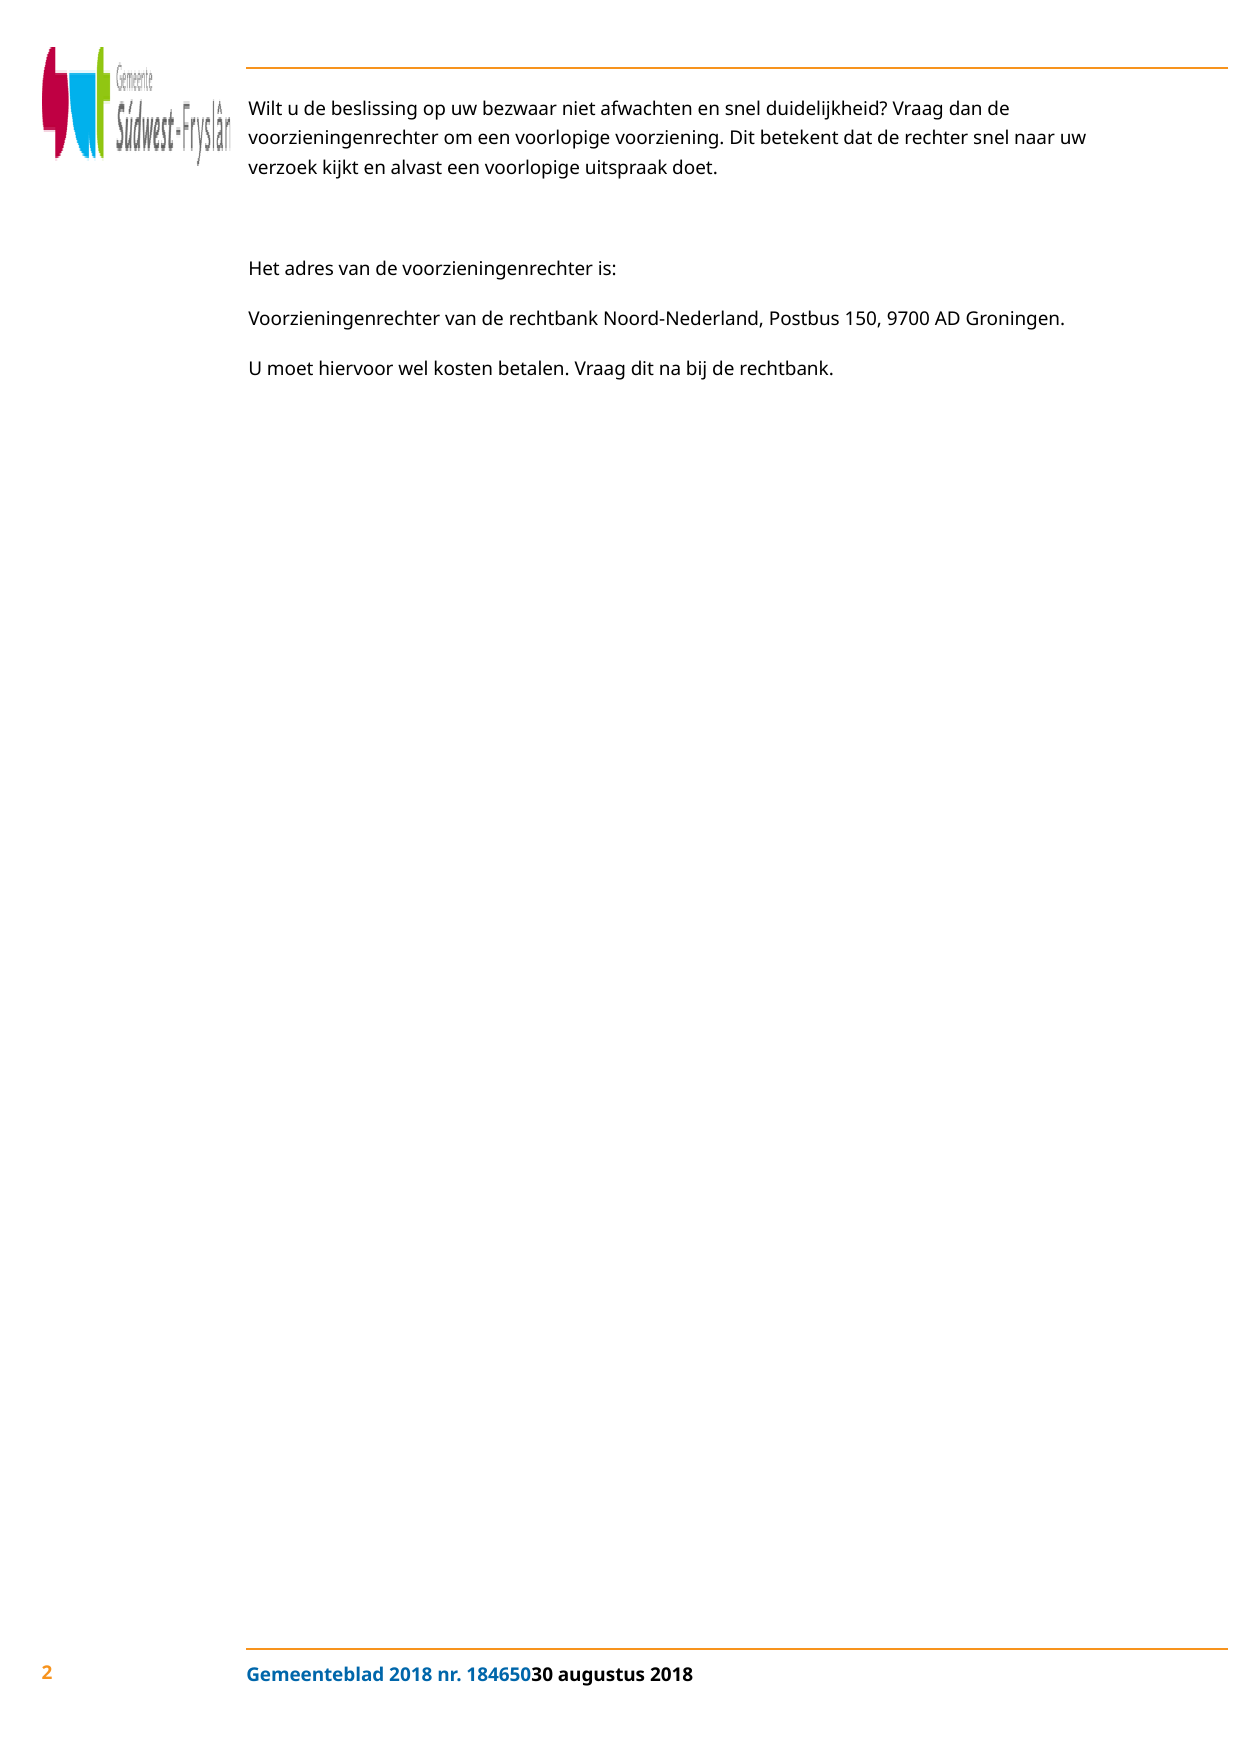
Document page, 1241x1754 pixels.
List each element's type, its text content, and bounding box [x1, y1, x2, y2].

picture [41, 47, 231, 172]
text Wilt u de beslissing op uw bezwaar niet afwachten en snel duidelijkheid? Vraag dan de voorzieningenrechter om een voorlopige voorziening. Dit betekent dat de rechter snel naar uw verzoek kijkt en alvast een voorlopige uitspraak doet. [248, 95, 1152, 180]
text Voorzieningenrechter van de rechtbank Noord-Nederland, Postbus 150, 9700 AD Groningen. [248, 305, 1152, 331]
text Het adres van de voorzieningenrechter is: [248, 255, 1152, 281]
text U moet hiervoor wel kosten betalen. Vraag dit na bij de rechtbank. [248, 356, 1152, 381]
